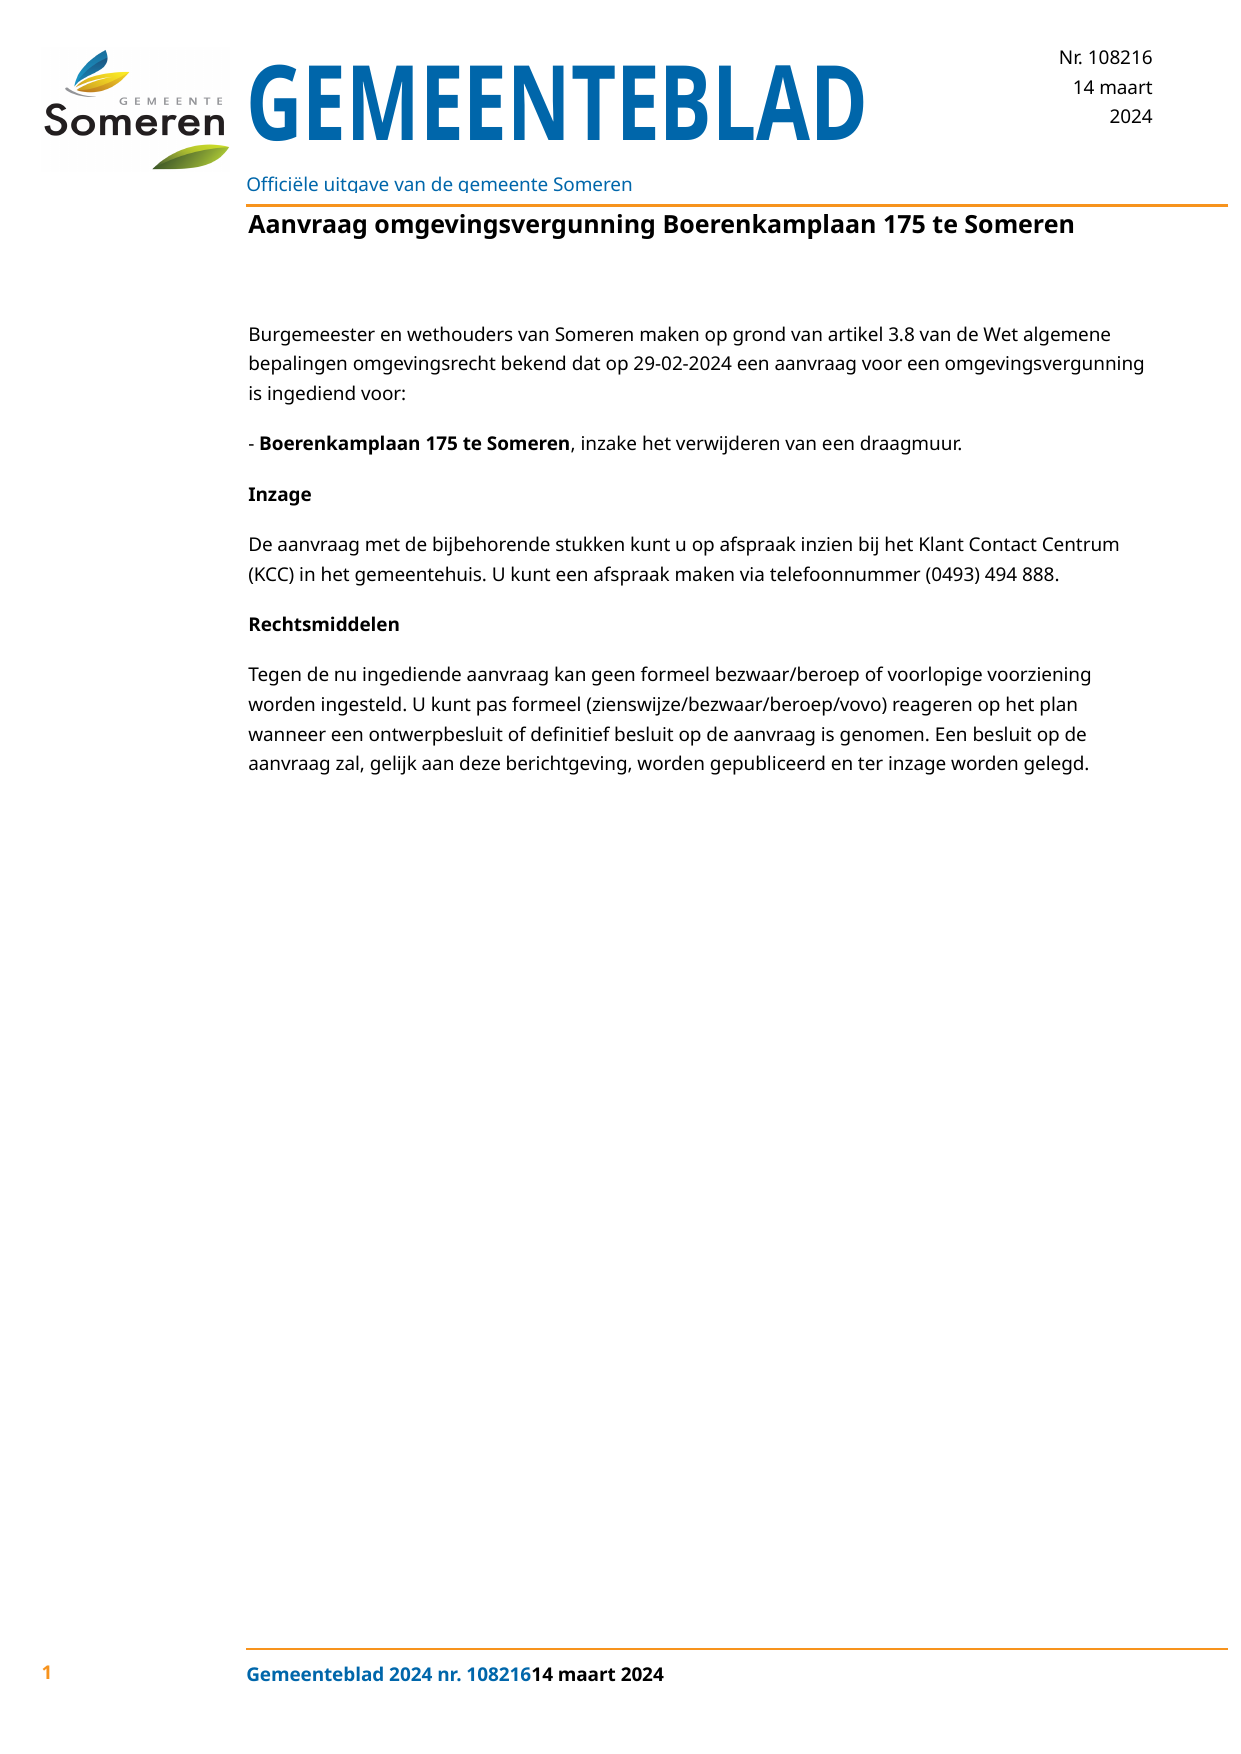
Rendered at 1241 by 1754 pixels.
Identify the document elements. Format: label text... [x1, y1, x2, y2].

text Tegen de nu ingediende aanvraag kan geen formeel bezwaar/beroep of voorlopige voorziening worden ingesteld. U kunt pas formeel (zienswijze/bezwaar/beroep/vovo) reageren op het plan wanneer een ontwerpbesluit of definitief besluit op de aanvraag is genomen. Een besluit op de aanvraag zal, gelijk aan deze berichtgeving, worden gepubliceerd en ter inzage worden gelegd. [248, 662, 1152, 776]
text Inzage [248, 481, 1152, 506]
text - Boerenkamplaan 175 te Someren, inzake het verwijderen van een draagmuur. [248, 430, 1152, 456]
text De aanvraag met de bijbehorende stukken kunt u op afspraak inzien bij het Klant Contact Centrum (KCC) in het gemeentehuis. U kunt een afspraak maken via telefoonnummer (0493) 494 888. [248, 531, 1152, 586]
picture [41, 47, 231, 172]
text Rechtsmiddelen [248, 611, 1152, 637]
text Aanvraag omgevingsvergunning Boerenkamplaan 175 te Someren [248, 207, 1152, 241]
text Burgemeester en wethouders van Someren maken op grond van artikel 3.8 van de Wet algemene bepalingen omgevingsrecht bekend dat op 29-02-2024 een aanvraag voor een omgevingsvergunning is ingediend voor: [248, 321, 1152, 406]
